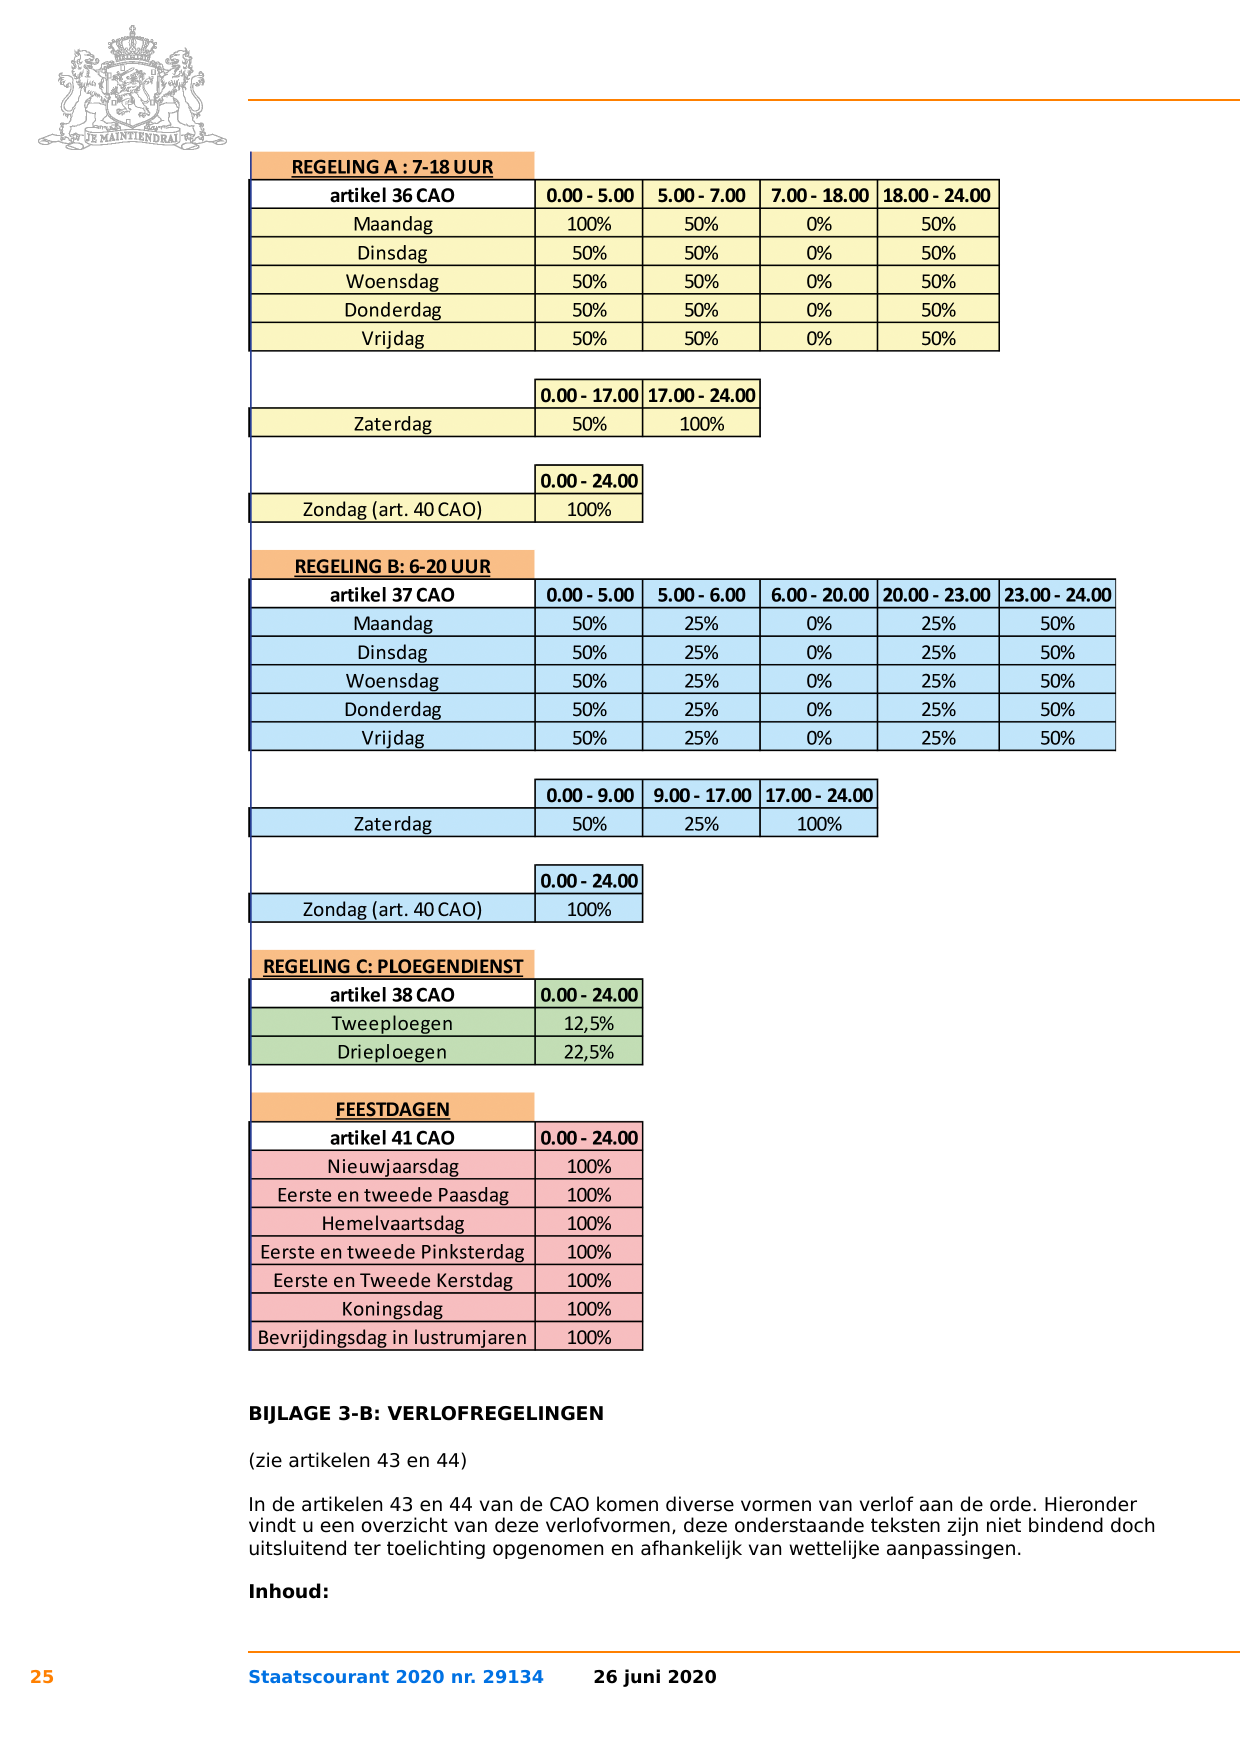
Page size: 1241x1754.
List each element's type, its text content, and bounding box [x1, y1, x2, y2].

subtitle BIJLAGE 3-B: VERLOFREGELINGEN [248, 1403, 1163, 1424]
picture [38, 25, 227, 150]
text (zie artikelen 43 en 44) [248, 1449, 1163, 1472]
picture [248, 151, 1117, 1351]
text Inhoud: [248, 1581, 1163, 1603]
text In de artikelen 43 en 44 van de CAO komen diverse vormen van verlof aan de orde. Hieronder vindt u een overzicht van deze verlofvormen, deze onderstaande teksten zijn niet bindend doch uitsluitend ter toelichting opgenomen en afhankelijk van wettelijke aanpassingen. [248, 1493, 1163, 1559]
